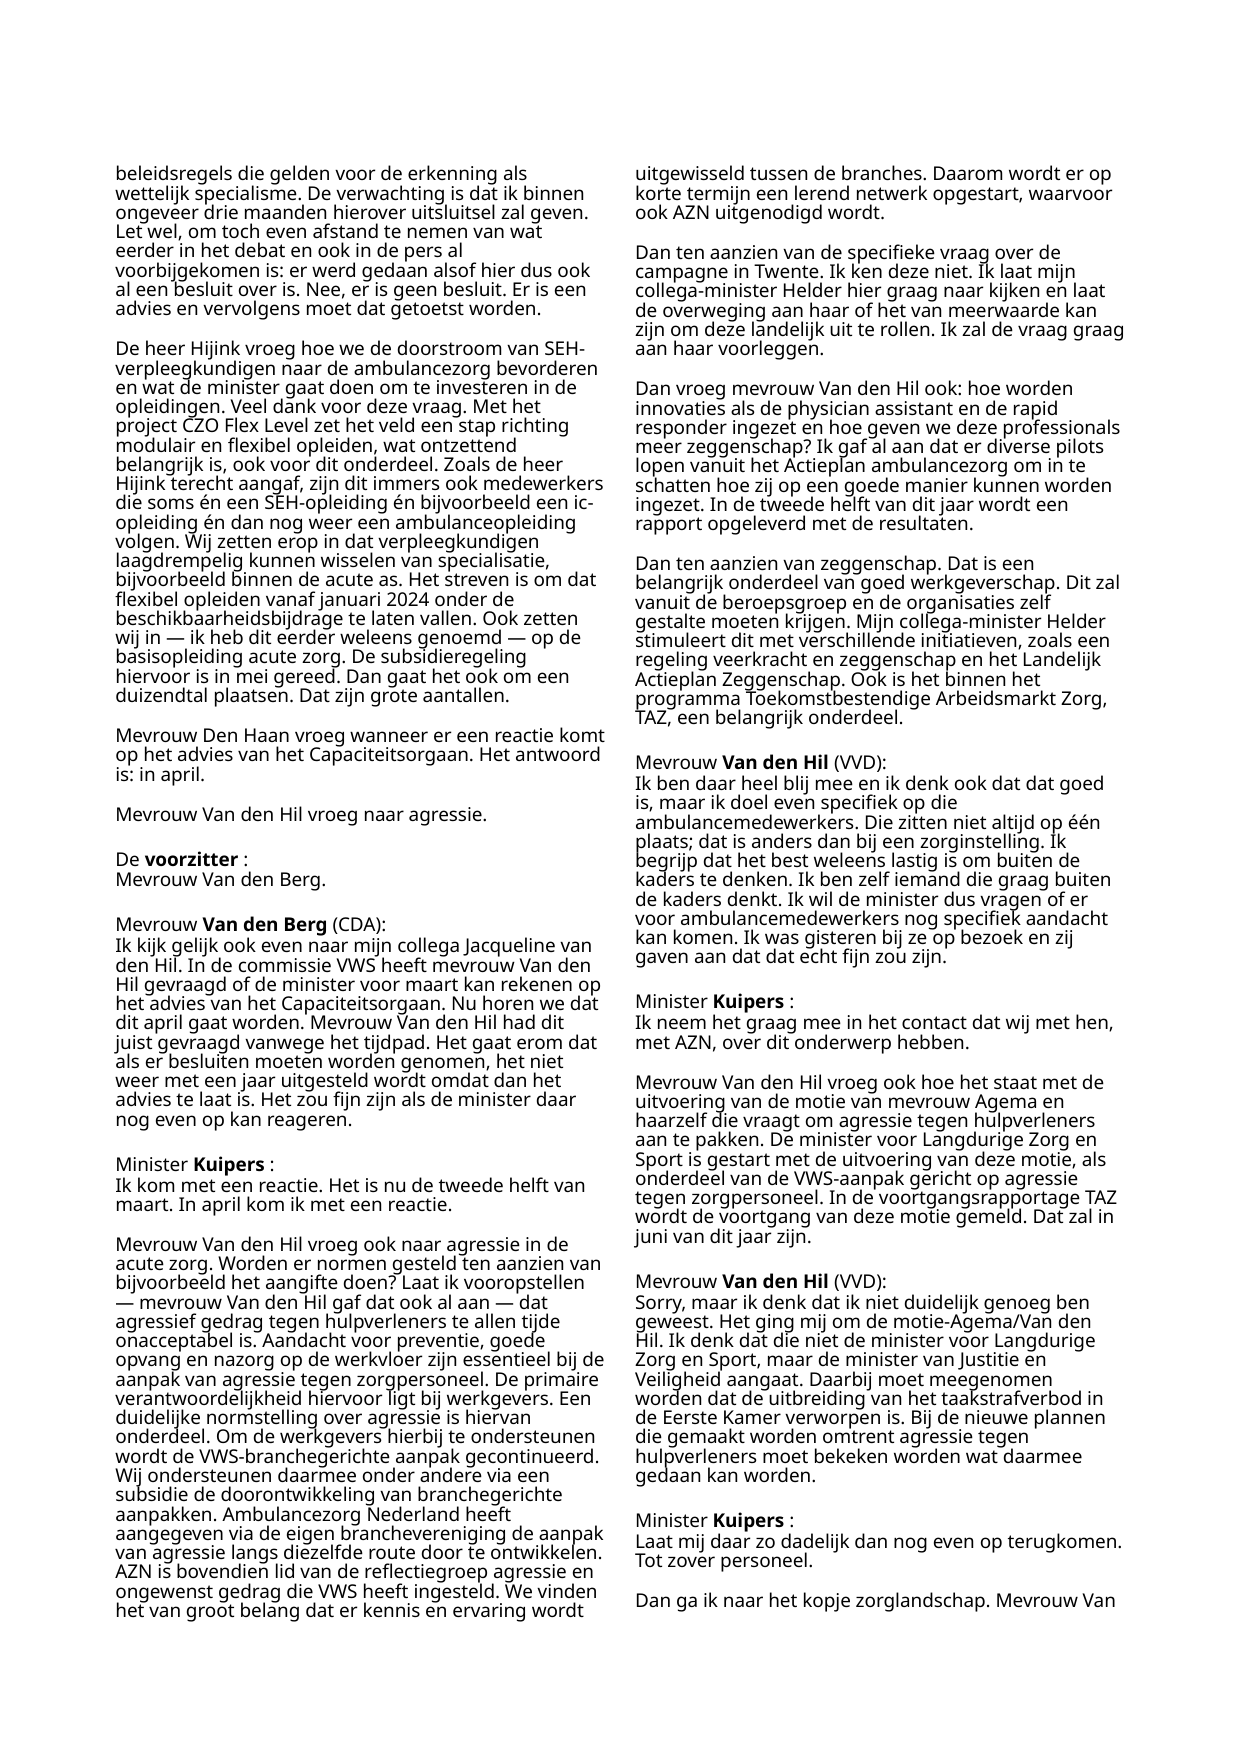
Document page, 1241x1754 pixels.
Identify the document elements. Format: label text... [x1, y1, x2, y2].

text Ik ben daar heel blij mee en ik denk ook dat dat goed is, maar ik doel even specifiek op die ambulancemedewerkers. Die zitten niet altijd op één plaats; dat is anders dan bij een zorginstelling. Ik begrijp dat het best weleens lastig is om buiten de kaders te denken. Ik ben zelf iemand die graag buiten de kaders denkt. Ik wil de minister dus vragen of er voor ambulancemedewerkers nog specifiek aandacht kan komen. Ik was gisteren bij ze op bezoek en zij gaven aan dat dat echt fijn zou zijn. [635, 775, 1125, 968]
text Ik neem het graag mee in het contact dat wij met hen, met AZN, over dit onderwerp hebben. [635, 1014, 1125, 1053]
text Minister Kuipers : [115, 1151, 605, 1177]
text beleidsregels die gelden voor de erkenning als wettelijk specialisme. De verwachting is dat ik binnen ongeveer drie maanden hierover uitsluitsel zal geven. Let wel, om toch even afstand te nemen van wat eerder in het debat en ook in de pers al voorbijgekomen is: er werd gedaan alsof hier dus ook al een besluit over is. Nee, er is geen besluit. Er is een advies en vervolgens moet dat getoetst worden. [115, 165, 605, 319]
text Ik kijk gelijk ook even naar mijn collega Jacqueline van den Hil. In de commissie VWS heeft mevrouw Van den Hil gevraagd of de minister voor maart kan rekenen op het advies van het Capaciteitsorgaan. Nu horen we dat dit april gaat worden. Mevrouw Van den Hil had dit juist gevraagd vanwege het tijdpad. Het gaat erom dat als er besluiten moeten worden genomen, het niet weer met een jaar uitgesteld wordt omdat dan het advies te laat is. Het zou fijn zijn als de minister daar nog even op kan reageren. [115, 937, 605, 1130]
text Mevrouw Van den Hil vroeg naar agressie. [115, 806, 605, 825]
text Mevrouw Van den Hil vroeg ook hoe het staat met de uitvoering van de motie van mevrouw Agema en haarzelf die vraagt om agressie tegen hulpverleners aan te pakken. De minister voor Langdurige Zorg en Sport is gestart met de uitvoering van deze motie, als onderdeel van de VWS-aanpak gericht op agressie tegen zorgpersoneel. In de voortgangsrapportage TAZ wordt de voortgang van deze motie gemeld. Dat zal in juni van dit jaar zijn. [635, 1074, 1125, 1247]
text Dan ten aanzien van de specifieke vraag over de campagne in Twente. Ik ken deze niet. Ik laat mijn collega-minister Helder hier graag naar kijken en laat de overweging aan haar of het van meerwaarde kan zijn om deze landelijk uit te rollen. Ik zal de vraag graag aan haar voorleggen. [635, 244, 1125, 359]
text Minister Kuipers : [635, 1507, 1125, 1533]
text De voorzitter : [115, 846, 605, 871]
text Mevrouw Den Haan vroeg wanneer er een reactie komt op het advies van het Capaciteitsorgaan. Het antwoord is: in april. [115, 727, 605, 785]
text Dan ten aanzien van zeggenschap. Dat is een belangrijk onderdeel van goed werkgeverschap. Dit zal vanuit de beroepsgroep en de organisaties zelf gestalte moeten krijgen. Mijn collega-minister Helder stimuleert dit met verschillende initiatieven, zoals een regeling veerkracht en zeggenschap en het Landelijk Actieplan Zeggenschap. Ook is het binnen het programma Toekomstbestendige Arbeidsmarkt Zorg, TAZ, een belangrijk onderdeel. [635, 555, 1125, 728]
text Mevrouw Van den Berg. [115, 871, 605, 891]
text Dan ga ik naar het kopje zorglandschap. Mevrouw Van [635, 1592, 1125, 1611]
text Sorry, maar ik denk dat ik niet duidelijk genoeg ben geweest. Het ging mij om de motie-Agema/Van den Hil. Ik denk dat die niet de minister voor Langdurige Zorg en Sport, maar de minister van Justitie en Veiligheid aangaat. Daarbij moet meegenomen worden dat de uitbreiding van het taakstrafverbod in de Eerste Kamer verworpen is. Bij de nieuwe plannen die gemaakt worden omtrent agressie tegen hulpverleners moet bekeken worden wat daarmee gedaan kan worden. [635, 1294, 1125, 1486]
text Minister Kuipers : [635, 989, 1125, 1014]
text Ik kom met een reactie. Het is nu de tweede helft van maart. In april kom ik met een reactie. [115, 1177, 605, 1215]
text Mevrouw Van den Berg (CDA): [115, 912, 605, 937]
text uitgewisseld tussen de branches. Daarom wordt er op korte termijn een lerend netwerk opgestart, waarvoor ook AZN uitgenodigd wordt. [635, 165, 1125, 223]
text Mevrouw Van den Hil (VVD): [635, 749, 1125, 775]
text Laat mij daar zo dadelijk dan nog even op terugkomen. Tot zover personeel. [635, 1533, 1125, 1571]
text Mevrouw Van den Hil vroeg ook naar agressie in de acute zorg. Worden er normen gesteld ten aanzien van bijvoorbeeld het aangifte doen? Laat ik vooropstellen — mevrouw Van den Hil gaf dat ook al aan — dat agressief gedrag tegen hulpverleners te allen tijde onacceptabel is. Aandacht voor preventie, goede opvang en nazorg op de werkvloer zijn essentieel bij de aanpak van agressie tegen zorgpersoneel. De primaire verantwoordelijkheid hiervoor ligt bij werkgevers. Een duidelijke normstelling over agressie is hiervan onderdeel. Om de werkgevers hierbij te ondersteunen wordt de VWS-branchegerichte aanpak gecontinueerd. Wij ondersteunen daarmee onder andere via een subsidie de doorontwikkeling van branchegerichte aanpakken. Ambulancezorg Nederland heeft aangegeven via de eigen branchevereniging de aanpak van agressie langs diezelfde route door te ontwikkelen. AZN is bovendien lid van de reflectiegroep agressie en ongewenst gedrag die VWS heeft ingesteld. We vinden het van groot belang dat er kennis en ervaring wordt [115, 1236, 605, 1621]
text De heer Hijink vroeg hoe we de doorstroom van SEH-verpleegkundigen naar de ambulancezorg bevorderen en wat de minister gaat doen om te investeren in de opleidingen. Veel dank voor deze vraag. Met het project CZO Flex Level zet het veld een stap richting modulair en flexibel opleiden, wat ontzettend belangrijk is, ook voor dit onderdeel. Zoals de heer Hijink terecht aangaf, zijn dit immers ook medewerkers die soms én een SEH-opleiding én bijvoorbeeld een ic-opleiding én dan nog weer een ambulanceopleiding volgen. Wij zetten erop in dat verpleegkundigen laagdrempelig kunnen wisselen van specialisatie, bijvoorbeeld binnen de acute as. Het streven is om dat flexibel opleiden vanaf januari 2024 onder de beschikbaarheidsbijdrage te laten vallen. Ook zetten wij in — ik heb dit eerder weleens genoemd — op de basisopleiding acute zorg. De subsidieregeling hiervoor is in mei gereed. Dan gaat het ook om een duizendtal plaatsen. Dat zijn grote aantallen. [115, 340, 605, 706]
text Dan vroeg mevrouw Van den Hil ook: hoe worden innovaties als de physician assistant en de rapid responder ingezet en hoe geven we deze professionals meer zeggenschap? Ik gaf al aan dat er diverse pilots lopen vanuit het Actieplan ambulancezorg om in te schatten hoe zij op een goede manier kunnen worden ingezet. In de tweede helft van dit jaar wordt een rapport opgeleverd met de resultaten. [635, 380, 1125, 534]
text Mevrouw Van den Hil (VVD): [635, 1268, 1125, 1294]
